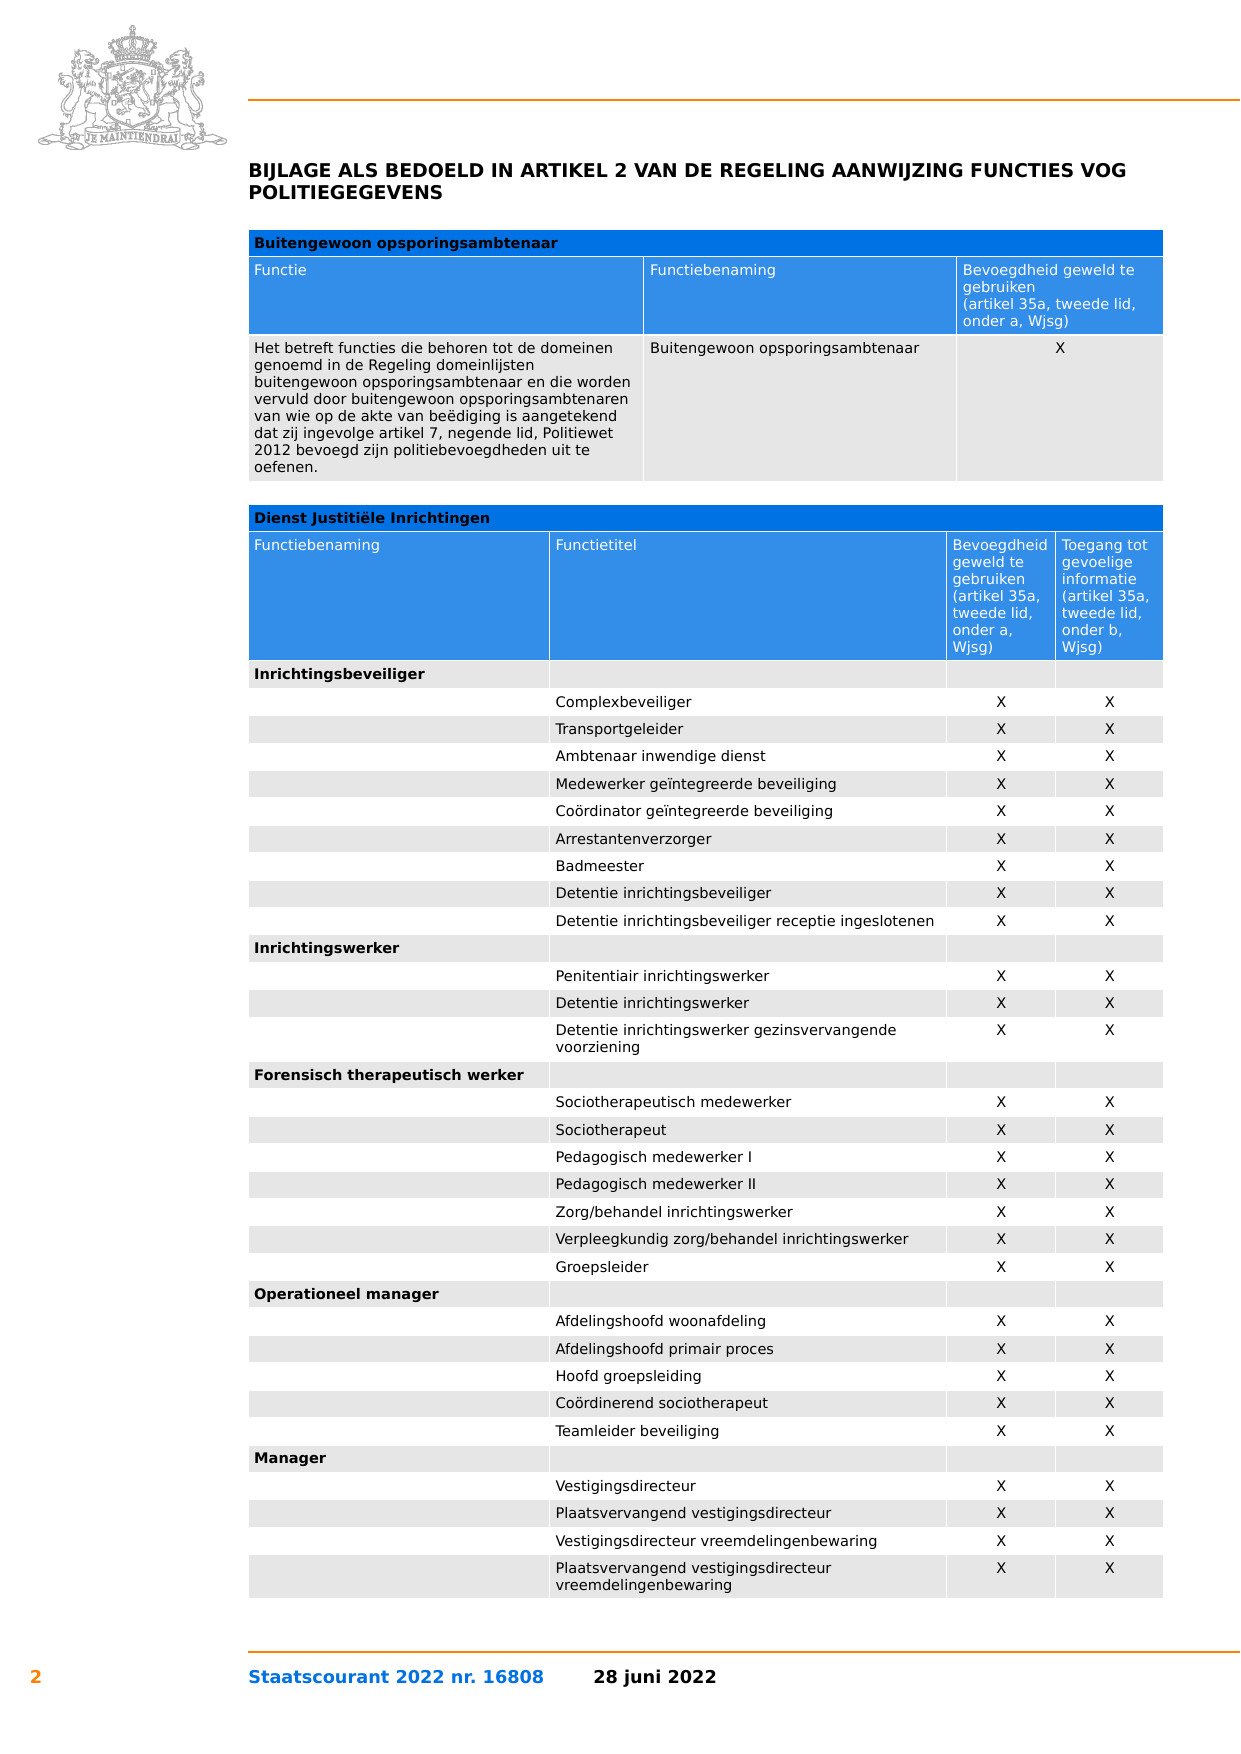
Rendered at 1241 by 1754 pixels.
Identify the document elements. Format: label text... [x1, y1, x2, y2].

table_cell [249, 689, 549, 715]
table_cell Vestigingsdirecteur [550, 1473, 946, 1499]
table_cell Inrichtingswerker [249, 935, 549, 962]
table_cell Afdelingshoofd primair proces [550, 1336, 946, 1362]
table_cell Plaatsvervangend vestigingsdirecteur [550, 1500, 946, 1527]
table_cell X [1056, 1018, 1163, 1061]
table_cell [249, 1172, 549, 1198]
table_cell Vestigingsdirecteur vreemdelingenbewaring [550, 1528, 946, 1554]
table_cell X [947, 1117, 1055, 1143]
table_cell X [1056, 1500, 1163, 1527]
table_cell X [947, 1391, 1055, 1417]
table_cell Pedagogisch medewerker I [550, 1144, 946, 1171]
table_cell X [1056, 908, 1163, 934]
table_cell X [1056, 689, 1163, 715]
table_cell X [947, 1363, 1055, 1390]
table_cell Bevoegdheid geweld te gebruiken (artikel 35a, tweede lid, onder a, Wjsg) [957, 257, 1163, 334]
table_cell X [947, 1199, 1055, 1225]
table_cell [249, 1473, 549, 1499]
table_cell [550, 661, 946, 688]
table_cell X [947, 1528, 1055, 1554]
table_header Buitengewoon opsporingsambtenaar [249, 230, 1163, 256]
table_cell Operationeel manager [249, 1281, 549, 1307]
table_cell [249, 963, 549, 989]
table_cell X [947, 963, 1055, 989]
table_cell Coördinerend sociotherapeut [550, 1391, 946, 1417]
table_cell X [947, 1254, 1055, 1280]
table_cell [249, 1336, 549, 1362]
table_cell [249, 1500, 549, 1527]
table_cell [249, 826, 549, 852]
table_cell [550, 1281, 946, 1307]
table_cell Groepsleider [550, 1254, 946, 1280]
table_cell X [947, 853, 1055, 879]
table_cell [1056, 661, 1163, 688]
table_cell Detentie inrichtingsbeveiliger [550, 881, 946, 907]
table_cell [249, 1226, 549, 1253]
table_cell [249, 1309, 549, 1335]
table_cell X [1056, 716, 1163, 743]
table_cell X [1056, 1254, 1163, 1280]
table_cell [249, 1089, 549, 1116]
table_cell Plaatsvervangend vestigingsdirecteur vreemdelingenbewaring [550, 1555, 946, 1598]
table_cell X [947, 881, 1055, 907]
table_cell X [1056, 1144, 1163, 1171]
table_cell X [1056, 1089, 1163, 1116]
picture [38, 25, 227, 150]
table_cell [947, 1446, 1055, 1472]
table_cell X [1056, 1473, 1163, 1499]
table_cell X [1056, 799, 1163, 825]
table_cell Teamleider beveiliging [550, 1418, 946, 1444]
table_cell [249, 1555, 549, 1598]
table_cell X [1056, 853, 1163, 879]
table_cell [550, 935, 946, 962]
table_cell Coördinator geïntegreerde beveiliging [550, 799, 946, 825]
table_cell [249, 1254, 549, 1280]
table_cell X [1056, 771, 1163, 797]
table_cell X [947, 1309, 1055, 1335]
table_cell [249, 990, 549, 1017]
table_cell [249, 799, 549, 825]
table_cell X [1056, 1172, 1163, 1198]
table_cell X [1056, 1528, 1163, 1554]
table_cell [249, 853, 549, 879]
table_cell [1056, 935, 1163, 962]
table_cell [1056, 1281, 1163, 1307]
table_cell [249, 771, 549, 797]
table_cell [249, 1018, 549, 1061]
table_cell Arrestantenverzorger [550, 826, 946, 852]
table_cell [947, 1281, 1055, 1307]
table_cell X [1056, 1391, 1163, 1417]
table_cell X [1056, 1117, 1163, 1143]
table_header Dienst Justitiële Inrichtingen [249, 505, 1163, 531]
table_cell X [1056, 1555, 1163, 1598]
subtitle BIJLAGE ALS BEDOELD IN ARTIKEL 2 VAN DE REGELING AANWIJZING FUNCTIES VOG POLITIEGEGEVENS [248, 160, 1163, 204]
table_cell Zorg/behandel inrichtingswerker [550, 1199, 946, 1225]
table_cell X [1056, 1418, 1163, 1444]
table_cell X [1056, 990, 1163, 1017]
table_cell Sociotherapeut [550, 1117, 946, 1143]
table_cell X [947, 771, 1055, 797]
table_cell Penitentiair inrichtingswerker [550, 963, 946, 989]
table_cell [249, 881, 549, 907]
table_cell X [947, 908, 1055, 934]
table_cell Detentie inrichtingswerker [550, 990, 946, 1017]
table_cell [249, 1144, 549, 1171]
table_cell Transportgeleider [550, 716, 946, 743]
table_cell Functietitel [550, 532, 946, 660]
table_cell X [947, 799, 1055, 825]
table_cell Pedagogisch medewerker II [550, 1172, 946, 1198]
table_cell [1056, 1062, 1163, 1088]
table_cell Sociotherapeutisch medewerker [550, 1089, 946, 1116]
table_cell Medewerker geïntegreerde beveiliging [550, 771, 946, 797]
table_cell Afdelingshoofd woonafdeling [550, 1309, 946, 1335]
table_cell Hoofd groepsleiding [550, 1363, 946, 1390]
table_cell X [947, 1172, 1055, 1198]
table_cell [550, 1062, 946, 1088]
table_cell X [1056, 1199, 1163, 1225]
table_cell X [947, 1226, 1055, 1253]
table_cell X [1056, 744, 1163, 770]
table_cell X [947, 1144, 1055, 1171]
table_cell [249, 1391, 549, 1417]
table_cell [947, 935, 1055, 962]
table_cell X [947, 1018, 1055, 1061]
table_cell Ambtenaar inwendige dienst [550, 744, 946, 770]
table_cell Detentie inrichtingswerker gezinsvervangende voorziening [550, 1018, 946, 1061]
table_cell X [947, 1473, 1055, 1499]
table_cell [249, 744, 549, 770]
table_cell [1056, 1446, 1163, 1472]
table_cell [249, 716, 549, 743]
table_cell X [1056, 826, 1163, 852]
table_cell [249, 1199, 549, 1225]
table_cell X [947, 716, 1055, 743]
table_cell X [957, 336, 1163, 481]
table_cell X [1056, 1336, 1163, 1362]
table_cell Functie [249, 257, 643, 334]
table_cell [249, 1528, 549, 1554]
table_cell Complexbeveiliger [550, 689, 946, 715]
table_cell Manager [249, 1446, 549, 1472]
table_cell Verpleegkundig zorg/behandel inrichtingswerker [550, 1226, 946, 1253]
table_cell Het betreft functies die behoren tot de domeinen genoemd in de Regeling domeinlijsten buitengewoon opsporingsambtenaar en die worden vervuld door buitengewoon opsporingsambtenaren van wie op de akte van beëdiging is aangetekend dat zij ingevolge artikel 7, negende lid, Politiewet 2012 bevoegd zijn politiebevoegdheden uit te oefenen. [249, 336, 643, 481]
table_cell X [1056, 881, 1163, 907]
table_cell Forensisch therapeutisch werker [249, 1062, 549, 1088]
table_cell [249, 1117, 549, 1143]
table_cell X [947, 990, 1055, 1017]
table_cell [947, 1062, 1055, 1088]
table_cell Inrichtingsbeveiliger [249, 661, 549, 688]
table_cell X [947, 1555, 1055, 1598]
table_cell X [947, 744, 1055, 770]
table_cell [947, 661, 1055, 688]
table_cell Buitengewoon opsporingsambtenaar [644, 336, 956, 481]
table_cell Badmeester [550, 853, 946, 879]
table_cell X [947, 1089, 1055, 1116]
table_cell X [947, 826, 1055, 852]
table_cell Bevoegdheid geweld te gebruiken (artikel 35a, tweede lid, onder a, Wjsg) [947, 532, 1055, 660]
table_cell Functiebenaming [644, 257, 956, 334]
table_cell X [1056, 1309, 1163, 1335]
table_cell X [947, 1418, 1055, 1444]
table_cell [249, 908, 549, 934]
table_cell X [1056, 1226, 1163, 1253]
table_cell Functiebenaming [249, 532, 549, 660]
table_cell X [1056, 1363, 1163, 1390]
table_cell Detentie inrichtingsbeveiliger receptie ingeslotenen [550, 908, 946, 934]
table_cell [550, 1446, 946, 1472]
table_cell X [947, 689, 1055, 715]
table_cell X [947, 1500, 1055, 1527]
table_cell [249, 1363, 549, 1390]
table_cell X [1056, 963, 1163, 989]
table_cell [249, 1418, 549, 1444]
table_cell X [947, 1336, 1055, 1362]
table_cell Toegang tot gevoelige informatie (artikel 35a, tweede lid, onder b, Wjsg) [1056, 532, 1163, 660]
